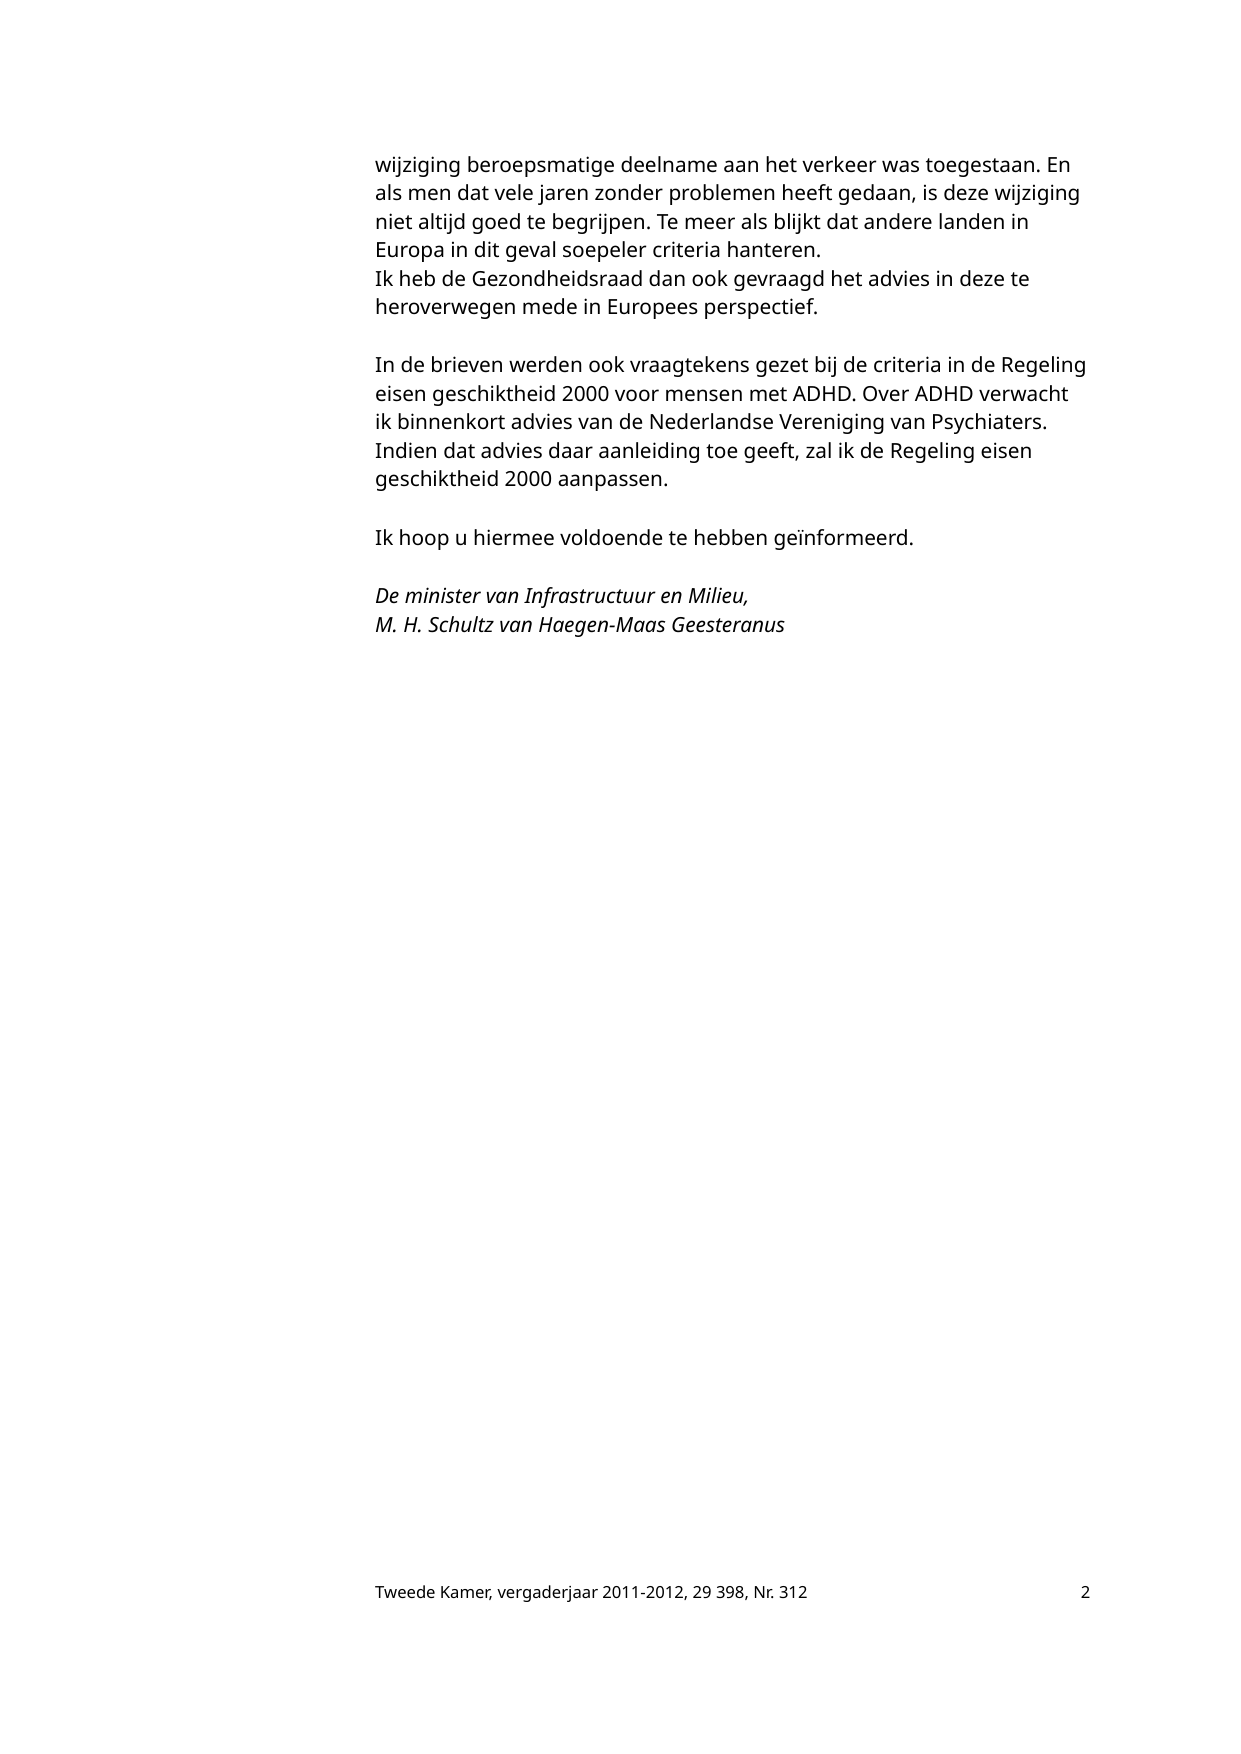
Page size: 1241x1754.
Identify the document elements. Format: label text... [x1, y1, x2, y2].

text Ik hoop u hiermee voldoende te hebben geïnformeerd. [375, 523, 1090, 551]
text Ik heb de Gezondheidsraad dan ook gevraagd het advies in deze te heroverwegen mede in Europees perspectief. [375, 264, 1090, 321]
text In de brieven werden ook vraagtekens gezet bij de criteria in de Regeling eisen geschiktheid 2000 voor mensen met ADHD. Over ADHD verwacht ik binnenkort advies van de Nederlandse Vereniging van Psychiaters. Indien dat advies daar aanleiding toe geeft, zal ik de Regeling eisen geschiktheid 2000 aanpassen. [375, 351, 1090, 493]
text De minister van Infrastructuur en Milieu, [375, 581, 1090, 610]
text wijziging beroepsmatige deelname aan het verkeer was toegestaan. En als men dat vele jaren zonder problemen heeft gedaan, is deze wijziging niet altijd goed te begrijpen. Te meer als blijkt dat andere landen in Europa in dit geval soepeler criteria hanteren. [375, 150, 1090, 264]
text M. H. Schultz van Haegen-Maas Geesteranus [375, 610, 1090, 638]
